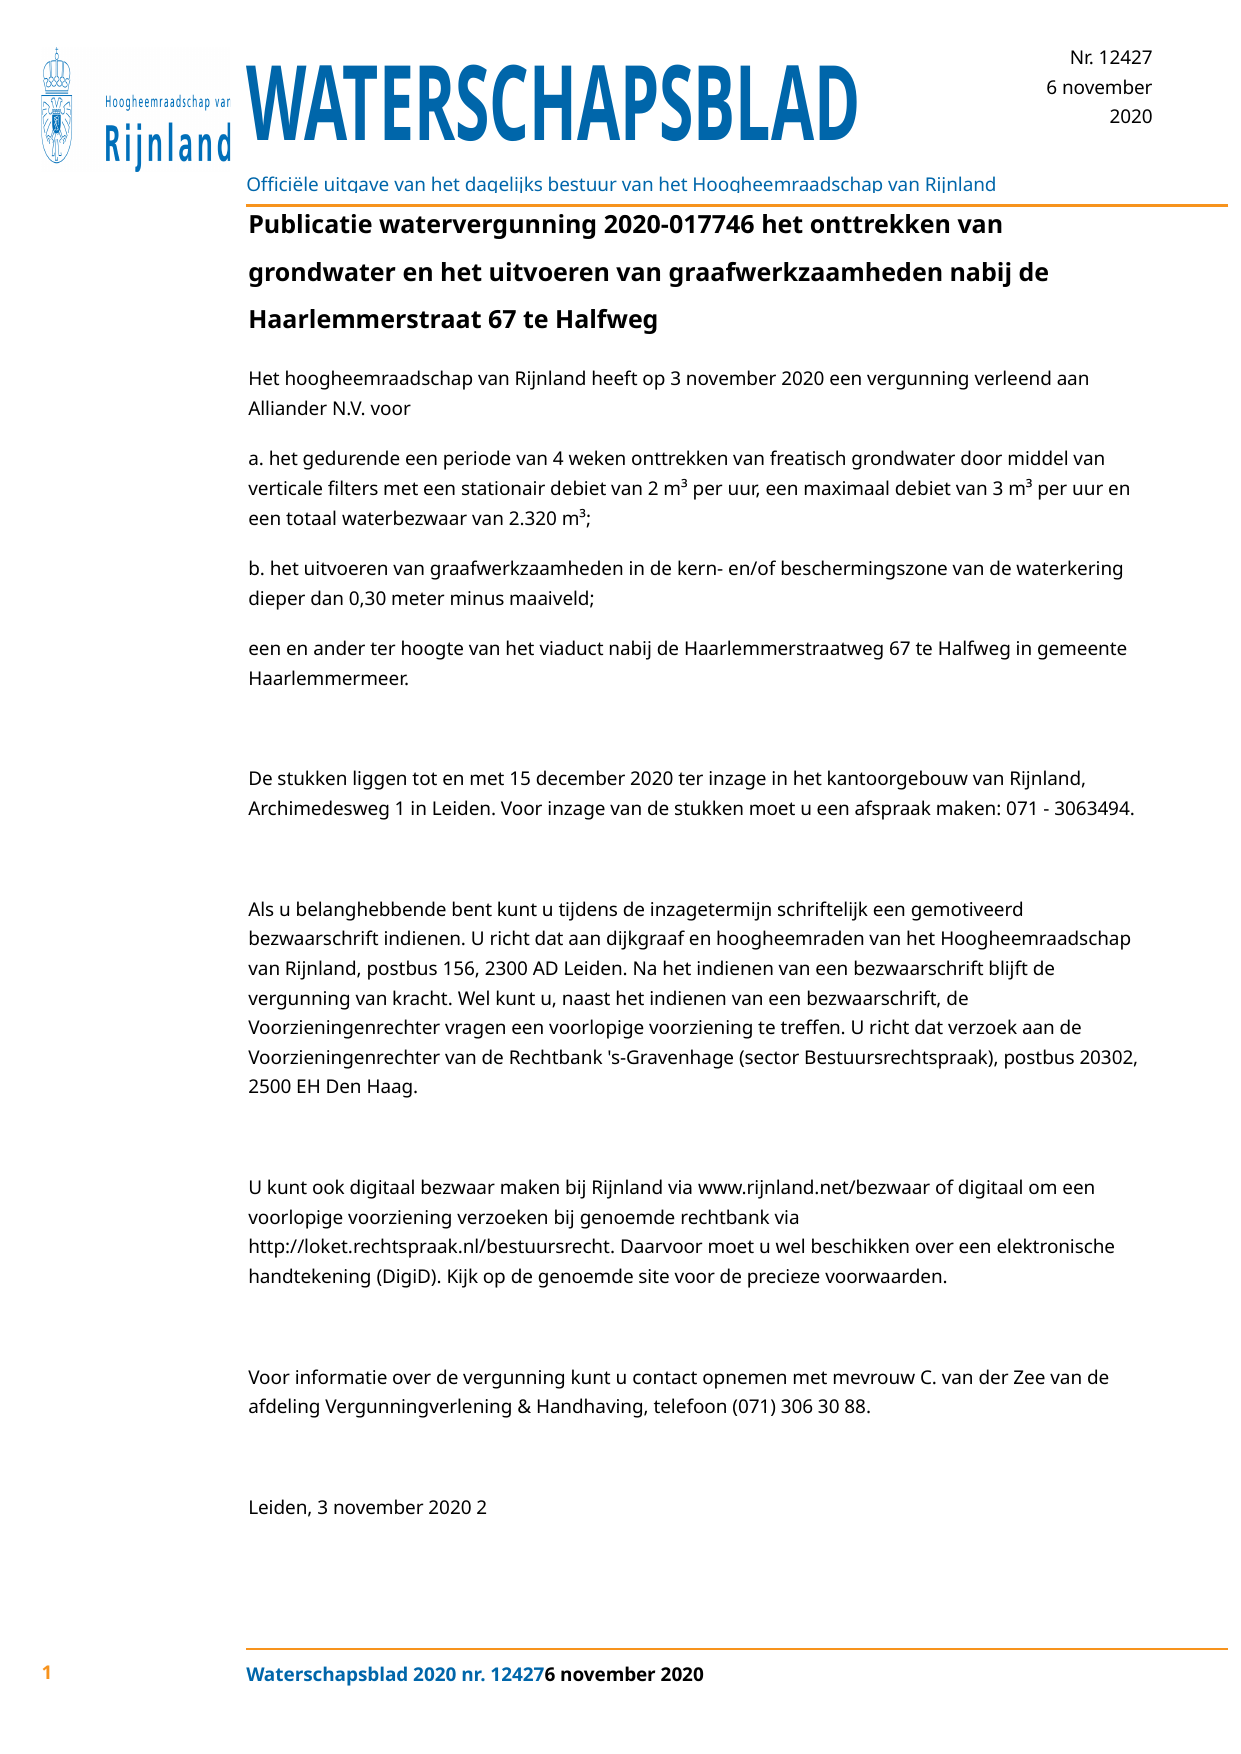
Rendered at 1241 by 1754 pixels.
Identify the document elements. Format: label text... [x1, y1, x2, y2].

text De stukken liggen tot en met 15 december 2020 ter inzage in het kantoorgebouw van Rijnland, Archimedesweg 1 in Leiden. Voor inzage van de stukken moet u een afspraak maken: 071 - 3063494. [248, 766, 1152, 821]
picture [41, 47, 231, 172]
text Publicatie watervergunning 2020-017746 het onttrekken van grondwater en het uitvoeren van graafwerkzaamheden nabij de Haarlemmerstraat 67 te Halfweg [248, 207, 1152, 336]
text Het hoogheemraadschap van Rijnland heeft op 3 november 2020 een vergunning verleend aan Alliander N.V. voor [248, 366, 1152, 421]
text b. het uitvoeren van graafwerkzaamheden in de kern- en/of beschermingszone van de waterkering dieper dan 0,30 meter minus maaiveld; [248, 555, 1152, 610]
text een en ander ter hoogte van het viaduct nabij de Haarlemmerstraatweg 67 te Halfweg in gemeente Haarlemmermeer. [248, 635, 1152, 690]
text Leiden, 3 november 2020 2 [248, 1494, 1152, 1520]
text U kunt ook digitaal bezwaar maken bij Rijnland via www.rijnland.net/bezwaar of digitaal om een voorlopige voorziening verzoeken bij genoemde rechtbank via http://loket.rechtspraak.nl/bestuursrecht. Daarvoor moet u wel beschikken over een elektronische handtekening (DigiD). Kijk op de genoemde site voor de precieze voorwaarden. [248, 1174, 1152, 1289]
text a. het gedurende een periode van 4 weken onttrekken van freatisch grondwater door middel van verticale filters met een stationair debiet van 2 m³ per uur, een maximaal debiet van 3 m³ per uur en een totaal waterbezwaar van 2.320 m³; [248, 446, 1152, 530]
text Voor informatie over de vergunning kunt u contact opnemen met mevrouw C. van der Zee van de afdeling Vergunningverlening & Handhaving, telefoon (071) 306 30 88. [248, 1364, 1152, 1419]
text Als u belanghebbende bent kunt u tijdens de inzagetermijn schriftelijk een gemotiveerd bezwaarschrift indienen. U richt dat aan dijkgraaf en hoogheemraden van het Hoogheemraadschap van Rijnland, postbus 156, 2300 AD Leiden. Na het indienen van een bezwaarschrift blijft de vergunning van kracht. Wel kunt u, naast het indienen van een bezwaarschrift, de Voorzieningenrechter vragen een voorlopige voorziening te treffen. U richt dat verzoek aan de Voorzieningenrechter van de Rechtbank 's-Gravenhage (sector Bestuursrechtspraak), postbus 20302, 2500 EH Den Haag. [248, 896, 1152, 1099]
